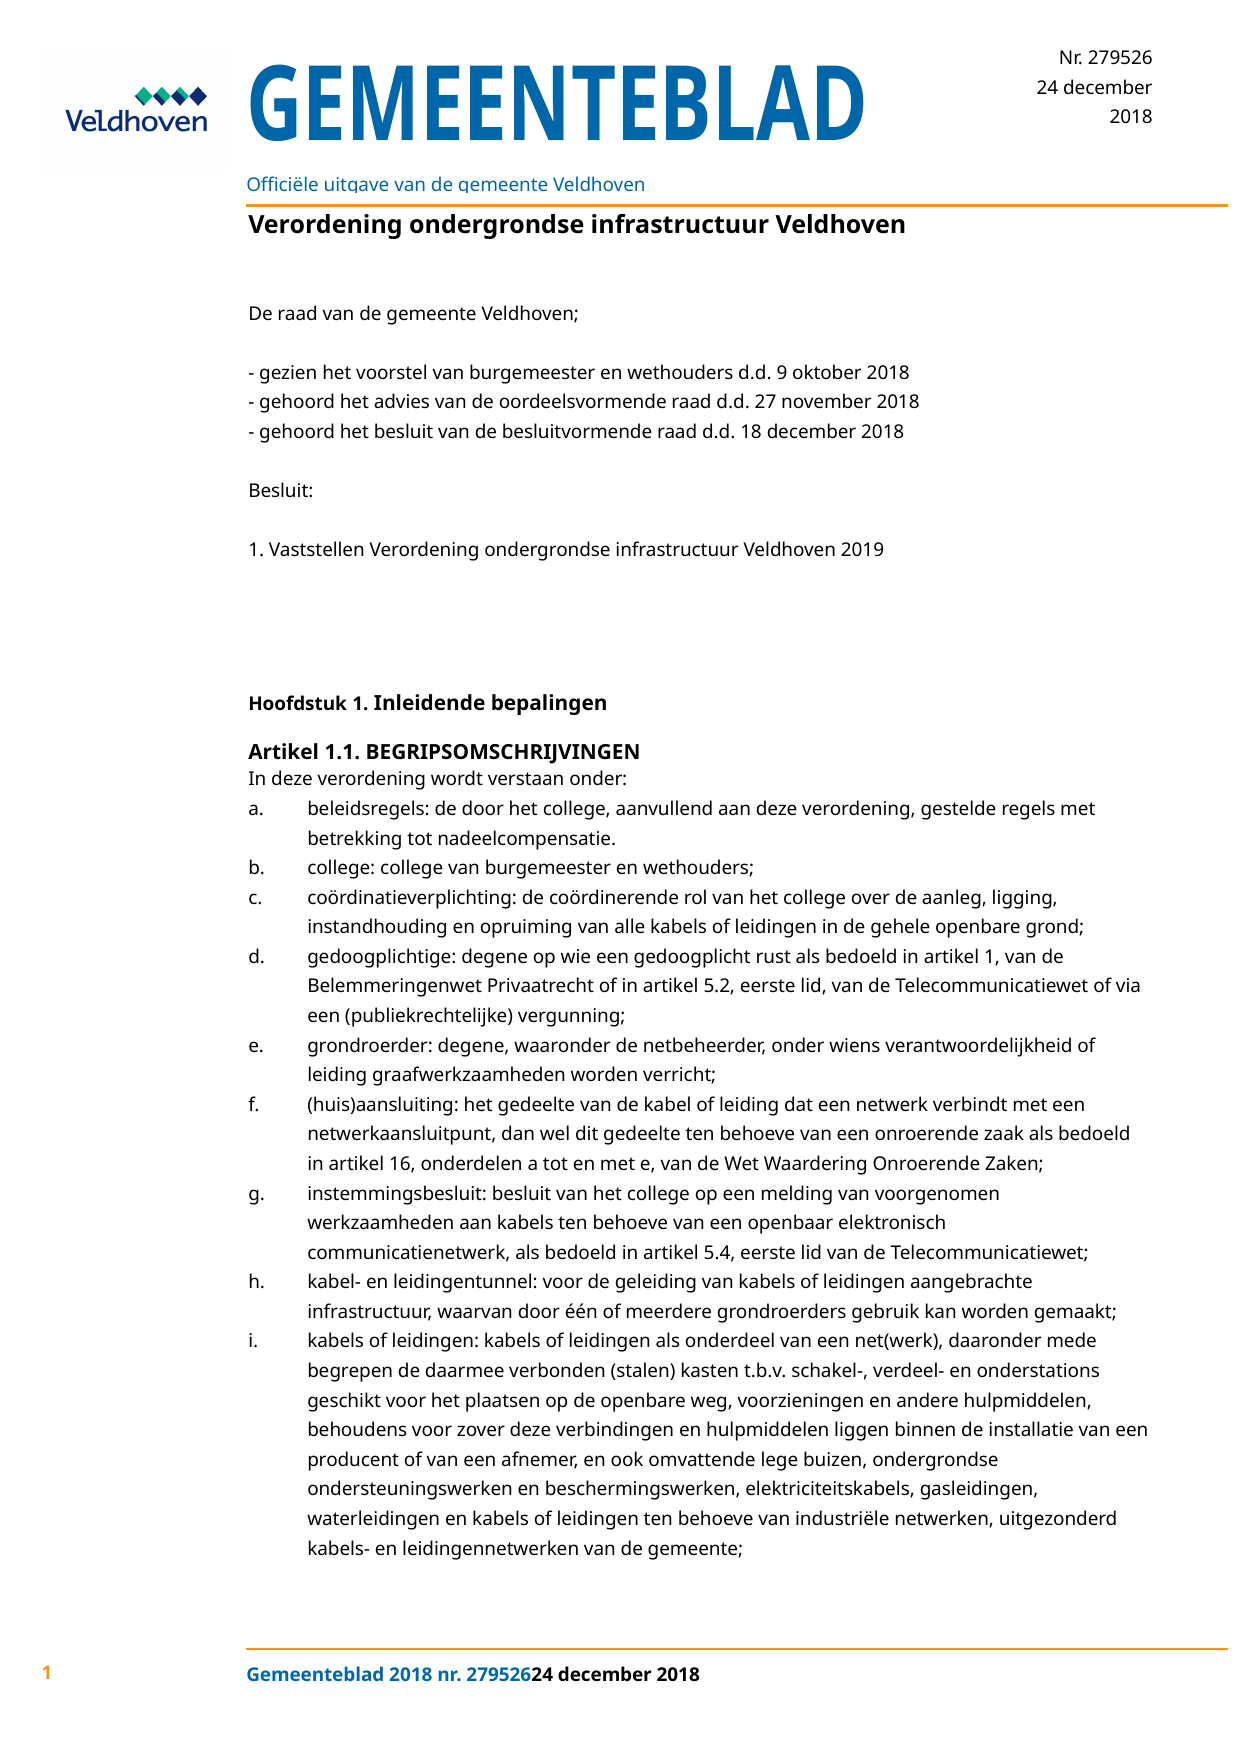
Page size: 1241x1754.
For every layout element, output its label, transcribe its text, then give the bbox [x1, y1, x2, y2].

text In deze verordening wordt verstaan onder: [248, 766, 1152, 791]
list coördinatieverplichting: de coördinerende rol van het college over de aanleg, ligging, instandhouding en opruiming van alle kabels of leidingen in de gehele openbare grond; [248, 884, 1152, 939]
list grondroerder: degene, waaronder de netbeheerder, onder wiens verantwoordelijkheid of leiding graafwerkzaamheden worden verricht; [248, 1032, 1152, 1087]
text Artikel 1.1. BEGRIPSOMSCHRIJVINGEN [248, 737, 1152, 766]
list kabels of leidingen: kabels of leidingen als onderdeel van een net(werk), daaronder mede begrepen de daarmee verbonden (stalen) kasten t.b.v. schakel-, verdeel- en onderstations geschikt voor het plaatsen op de openbare weg, voorzieningen en andere hulpmiddelen, behoudens voor zover deze verbindingen en hulpmiddelen liggen binnen de installatie van een producent of van een afnemer, en ook omvattende lege buizen, ondergrondse ondersteuningswerken en beschermingswerken, elektriciteitskabels, gasleidingen, waterleidingen en kabels of leidingen ten behoeve van industriële netwerken, uitgezonderd kabels- en leidingennetwerken van de gemeente; [248, 1328, 1152, 1561]
text - gehoord het besluit van de besluitvormende raad d.d. 18 december 2018 [248, 418, 1152, 444]
text Besluit: [248, 477, 1152, 503]
text - gezien het voorstel van burgemeester en wethouders d.d. 9 oktober 2018 [248, 359, 1152, 385]
text De raad van de gemeente Veldhoven; [248, 300, 1152, 326]
text - gehoord het advies van de oordeelsvormende raad d.d. 27 november 2018 [248, 389, 1152, 414]
list gedoogplichtige: degene op wie een gedoogplicht rust als bedoeld in artikel 1, van de Belemmeringenwet Privaatrecht of in artikel 5.2, eerste lid, van de Telecommunicatiewet of via een (publiekrechtelijke) vergunning; [248, 943, 1152, 1028]
list college: college van burgemeester en wethouders; [248, 854, 1152, 880]
list instemmingsbesluit: besluit van het college op een melding van voorgenomen werkzaamheden aan kabels ten behoeve van een openbaar elektronisch communicatienetwerk, als bedoeld in artikel 5.4, eerste lid van de Telecommunicatiewet; [248, 1180, 1152, 1265]
text 1. Vaststellen Verordening ondergrondse infrastructuur Veldhoven 2019 [248, 537, 1152, 562]
list beleidsregels: de door het college, aanvullend aan deze verordening, gestelde regels met betrekking tot nadeelcompensatie. [248, 795, 1152, 851]
picture [41, 47, 231, 172]
text Hoofdstuk 1. Inleidende bepalingen [248, 688, 1152, 716]
text Verordening ondergrondse infrastructuur Veldhoven [248, 207, 1152, 241]
list (huis)aansluiting: het gedeelte van de kabel of leiding dat een netwerk verbindt met een netwerkaansluitpunt, dan wel dit gedeelte ten behoeve van een onroerende zaak als bedoeld in artikel 16, onderdelen a tot en met e, van de Wet Waardering Onroerende Zaken; [248, 1091, 1152, 1176]
list kabel- en leidingentunnel: voor de geleiding van kabels of leidingen aangebrachte infrastructuur, waarvan door één of meerdere grondroerders gebruik kan worden gemaakt; [248, 1268, 1152, 1324]
